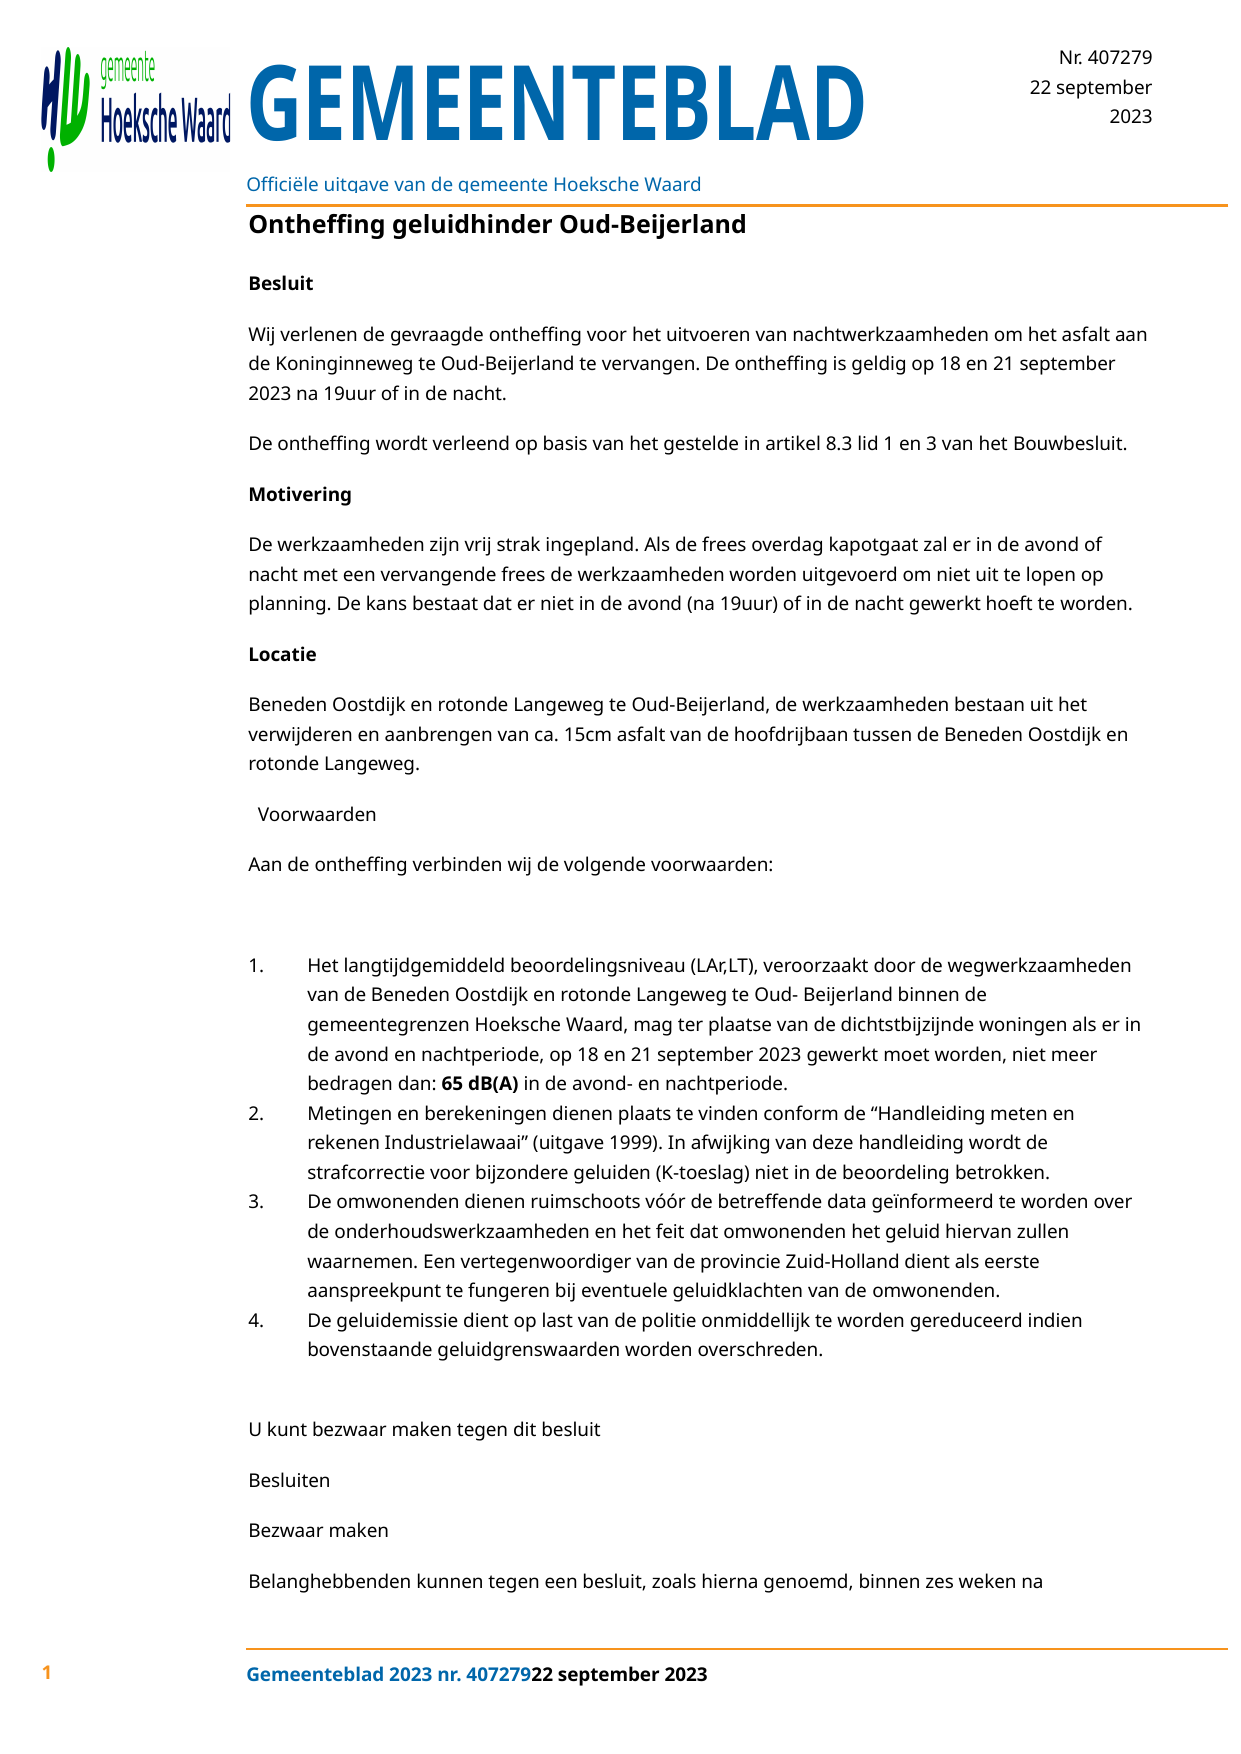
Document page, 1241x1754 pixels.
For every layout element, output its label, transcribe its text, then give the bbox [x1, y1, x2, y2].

list Metingen en berekeningen dienen plaats te vinden conform de “Handleiding meten en rekenen Industrielawaai” (uitgave 1999). In afwijking van deze handleiding wordt de strafcorrectie voor bijzondere geluiden (K-toeslag) niet in de beoordeling betrokken. [248, 1100, 1152, 1185]
list Het langtijdgemiddeld beoordelingsniveau (LAr,LT), veroorzaakt door de wegwerkzaamheden van de Beneden Oostdijk en rotonde Langeweg te Oud- Beijerland binnen de gemeentegrenzen Hoeksche Waard, mag ter plaatse van de dichtstbijzijnde woningen als er in de avond en nachtperiode, op 18 en 21 september 2023 gewerkt moet worden, niet meer bedragen dan: 65 dB(A) in de avond- en nachtperiode. [248, 952, 1152, 1096]
text Wij verlenen de gevraagde ontheffing voor het uitvoeren van nachtwerkzaamheden om het asfalt aan de Koninginneweg te Oud-Beijerland te vervangen. De ontheffing is geldig op 18 en 21 september 2023 na 19uur of in de nacht. [248, 321, 1152, 406]
text Bezwaar maken [248, 1517, 1152, 1543]
text De ontheffing wordt verleend op basis van het gestelde in artikel 8.3 lid 1 en 3 van het Bouwbesluit. [248, 430, 1152, 456]
text Aan de ontheffing verbinden wij de volgende voorwaarden: [248, 851, 1152, 877]
text Beneden Oostdijk en rotonde Langeweg te Oud-Beijerland, de werkzaamheden bestaan uit het verwijderen en aanbrengen van ca. 15cm asfalt van de hoofdrijbaan tussen de Beneden Oostdijk en rotonde Langeweg. [248, 691, 1152, 776]
text Belanghebbenden kunnen tegen een besluit, zoals hierna genoemd, binnen zes weken na [248, 1568, 1152, 1593]
text Ontheffing geluidhinder Oud-Beijerland [248, 207, 1152, 241]
text Voorwaarden [248, 801, 1152, 826]
text Motivering [248, 481, 1152, 506]
text Besluiten [248, 1467, 1152, 1493]
list De geluidemissie dient op last van de politie onmiddellijk te worden gereduceerd indien bovenstaande geluidgrenswaarden worden overschreden. [248, 1307, 1152, 1362]
list De omwonenden dienen ruimschoots vóór de betreffende data geïnformeerd te worden over de onderhoudswerkzaamheden en het feit dat omwonenden het geluid hiervan zullen waarnemen. Een vertegenwoordiger van de provincie Zuid-Holland dient als eerste aanspreekpunt te fungeren bij eventuele geluidklachten van de omwonenden. [248, 1189, 1152, 1303]
text U kunt bezwaar maken tegen dit besluit [248, 1417, 1152, 1442]
text De werkzaamheden zijn vrij strak ingepland. Als de frees overdag kapotgaat zal er in de avond of nacht met een vervangende frees de werkzaamheden worden uitgevoerd om niet uit te lopen op planning. De kans bestaat dat er niet in de avond (na 19uur) of in de nacht gewerkt hoeft te worden. [248, 531, 1152, 616]
text Locatie [248, 641, 1152, 666]
picture [41, 47, 231, 172]
text Besluit [248, 270, 1152, 296]
